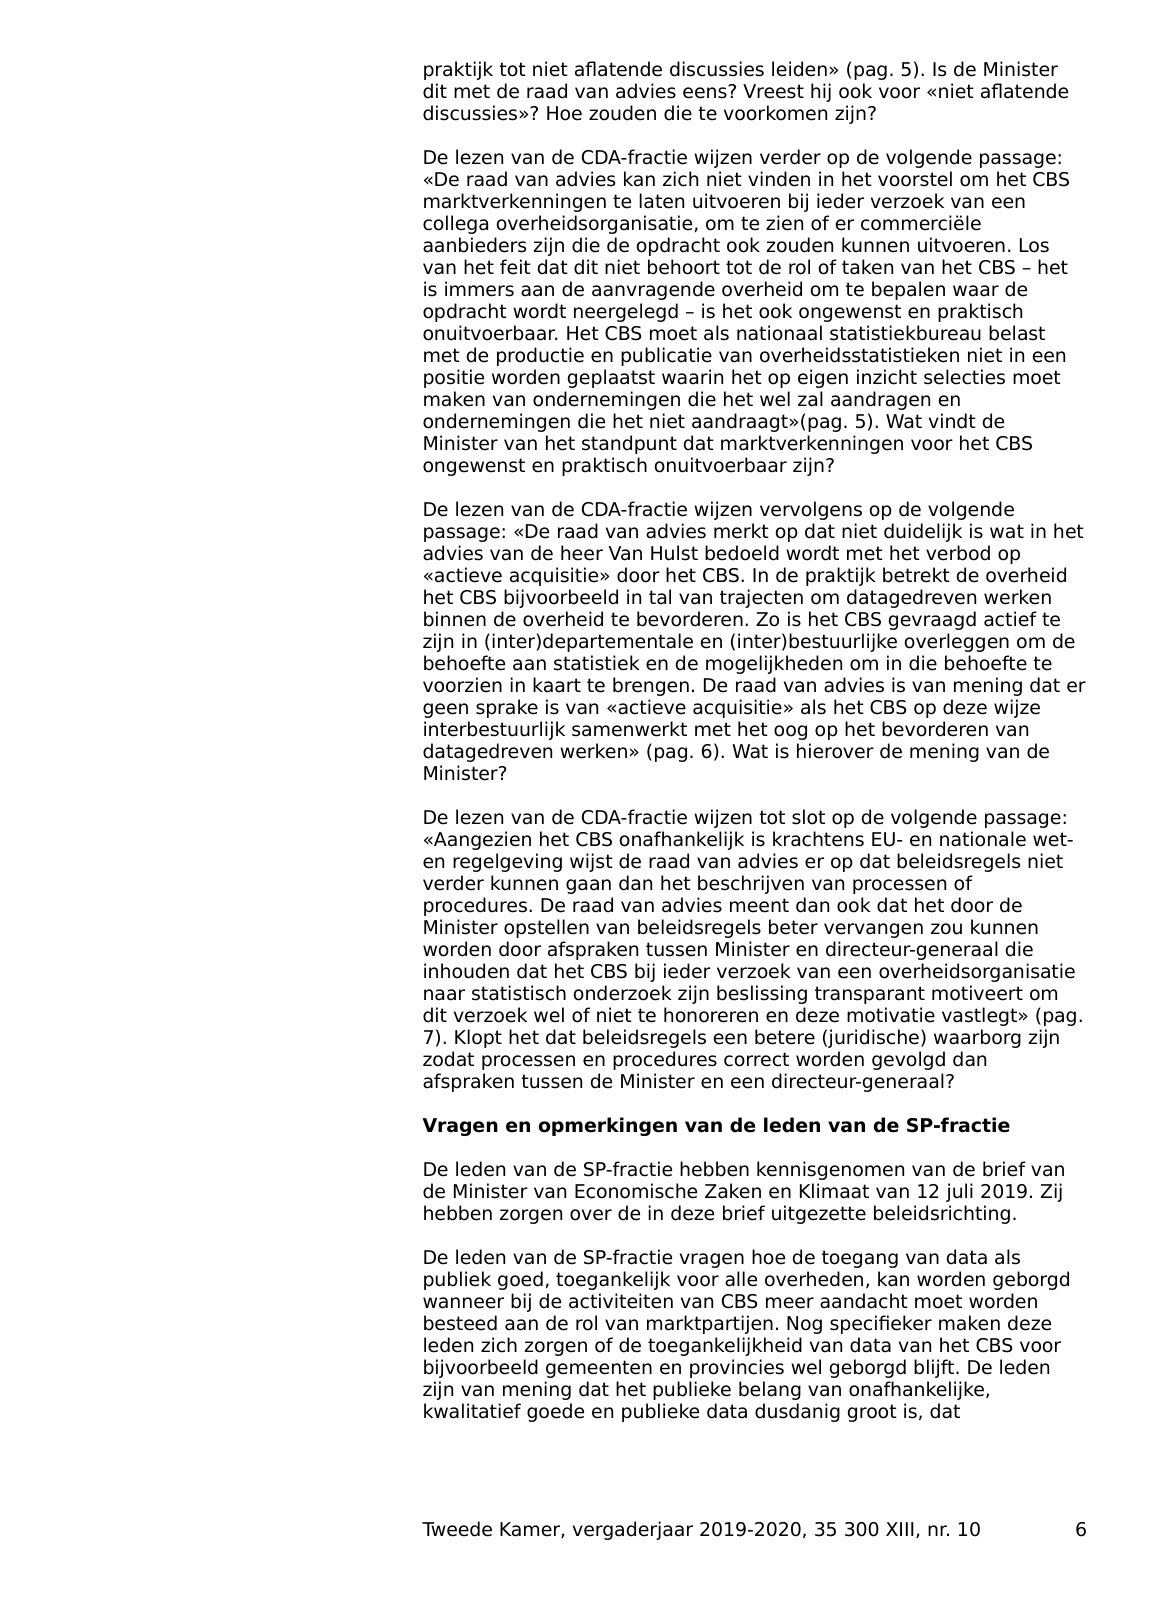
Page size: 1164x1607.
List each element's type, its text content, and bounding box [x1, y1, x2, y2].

text De lezen van de CDA-fractie wijzen tot slot op de volgende passage: «Aangezien het CBS onafhankelijk is krachtens EU- en nationale wet- en regelgeving wijst de raad van advies er op dat beleidsregels niet verder kunnen gaan dan het beschrijven van processen of procedures. De raad van advies meent dan ook dat het door de Minister opstellen van beleidsregels beter vervangen zou kunnen worden door afspraken tussen Minister en directeur-generaal die inhouden dat het CBS bij ieder verzoek van een overheidsorganisatie naar statistisch onderzoek zijn beslissing transparant motiveert om dit verzoek wel of niet te honoreren en deze motivatie vastlegt» (pag. 7). Klopt het dat beleidsregels een betere (juridische) waarborg zijn zodat processen en procedures correct worden gevolgd dan afspraken tussen de Minister en een directeur-generaal? [422, 807, 1087, 1093]
text De leden van de SP-fractie hebben kennisgenomen van de brief van de Minister van Economische Zaken en Klimaat van 12 juli 2019. Zij hebben zorgen over de in deze brief uitgezette beleidsrichting. [422, 1159, 1087, 1225]
text De lezen van de CDA-fractie wijzen vervolgens op de volgende passage: «De raad van advies merkt op dat niet duidelijk is wat in het advies van de heer Van Hulst bedoeld wordt met het verbod op «actieve acquisitie» door het CBS. In de praktijk betrekt de overheid het CBS bijvoorbeeld in tal van trajecten om datagedreven werken binnen de overheid te bevorderen. Zo is het CBS gevraagd actief te zijn in (inter)departementale en (inter)bestuurlijke overleggen om de behoefte aan statistiek en de mogelijkheden om in die behoefte te voorzien in kaart te brengen. De raad van advies is van mening dat er geen sprake is van «actieve acquisitie» als het CBS op deze wijze interbestuurlijk samenwerkt met het oog op het bevorderen van datagedreven werken» (pag. 6). Wat is hierover de mening van de Minister? [422, 499, 1087, 785]
subtitle Vragen en opmerkingen van de leden van de SP-fractie [422, 1115, 1087, 1137]
text De leden van de SP-fractie vragen hoe de toegang van data als publiek goed, toegankelijk voor alle overheden, kan worden geborgd wanneer bij de activiteiten van CBS meer aandacht moet worden besteed aan de rol van marktpartijen. Nog specifieker maken deze leden zich zorgen of de toegankelijkheid van data van het CBS voor bijvoorbeeld gemeenten en provincies wel geborgd blijft. De leden zijn van mening dat het publieke belang van onafhankelijke, kwalitatief goede en publieke data dusdanig groot is, dat [422, 1247, 1087, 1423]
text praktijk tot niet aflatende discussies leiden» (pag. 5). Is de Minister dit met de raad van advies eens? Vreest hij ook voor «niet aflatende discussies»? Hoe zouden die te voorkomen zijn? [422, 59, 1087, 125]
text De lezen van de CDA-fractie wijzen verder op de volgende passage: «De raad van advies kan zich niet vinden in het voorstel om het CBS marktverkenningen te laten uitvoeren bij ieder verzoek van een collega overheidsorganisatie, om te zien of er commerciële aanbieders zijn die de opdracht ook zouden kunnen uitvoeren. Los van het feit dat dit niet behoort tot de rol of taken van het CBS – het is immers aan de aanvragende overheid om te bepalen waar de opdracht wordt neergelegd – is het ook ongewenst en praktisch onuitvoerbaar. Het CBS moet als nationaal statistiekbureau belast met de productie en publicatie van overheidsstatistieken niet in een positie worden geplaatst waarin het op eigen inzicht selecties moet maken van ondernemingen die het wel zal aandragen en ondernemingen die het niet aandraagt»(pag. 5). Wat vindt de Minister van het standpunt dat marktverkenningen voor het CBS ongewenst en praktisch onuitvoerbaar zijn? [422, 147, 1087, 477]
